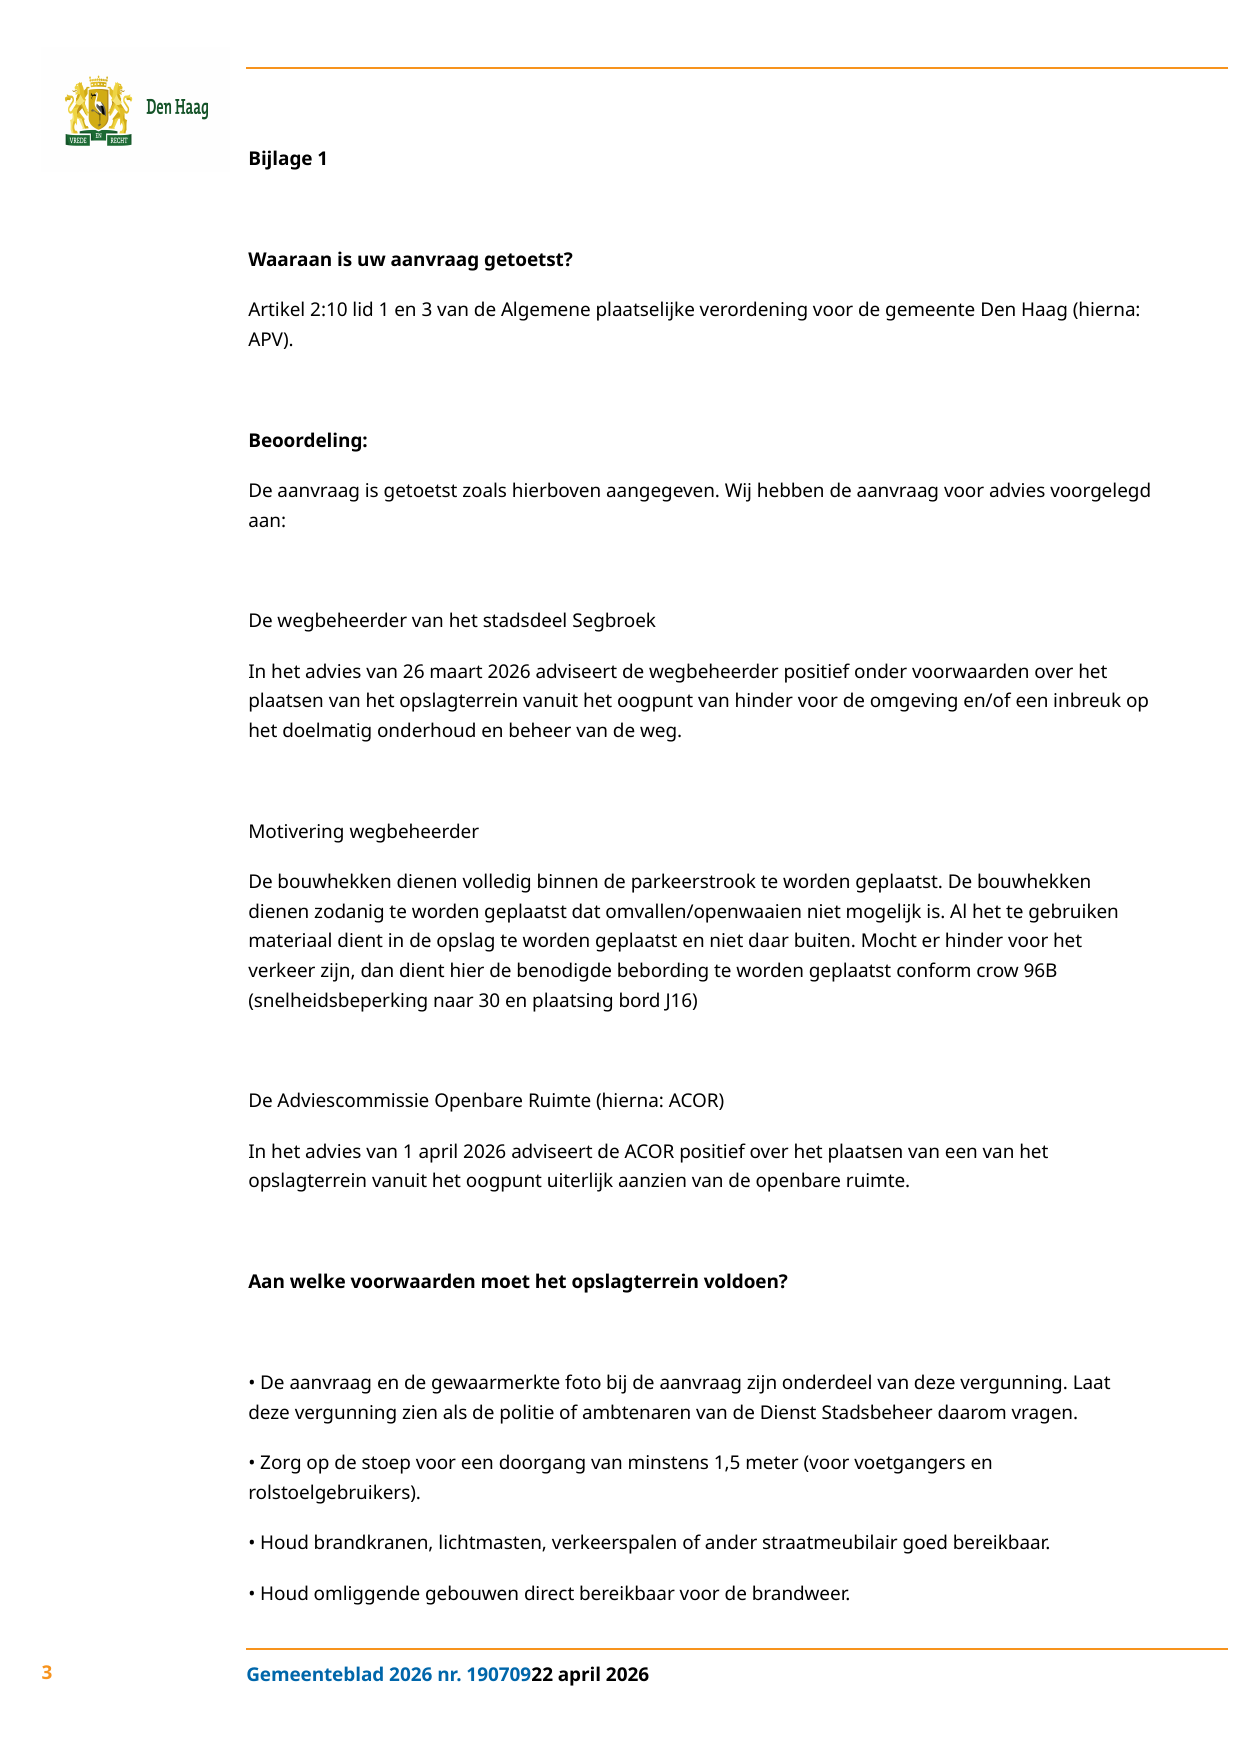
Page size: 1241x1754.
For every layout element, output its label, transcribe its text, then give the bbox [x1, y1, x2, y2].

text De bouwhekken dienen volledig binnen de parkeerstrook te worden geplaatst. De bouwhekken dienen zodanig te worden geplaatst dat omvallen/openwaaien niet mogelijk is. Al het te gebruiken materiaal dient in de opslag te worden geplaatst en niet daar buiten. Mocht er hinder voor het verkeer zijn, dan dient hier de benodigde bebording te worden geplaatst conform crow 96B (snelheidsbeperking naar 30 en plaatsing bord J16) [248, 868, 1152, 1013]
text Bijlage 1 [248, 145, 1152, 171]
text • Houd brandkranen, lichtmasten, verkeerspalen of ander straatmeubilair goed bereikbaar. [248, 1529, 1152, 1555]
text Motivering wegbeheerder [248, 818, 1152, 844]
text In het advies van 26 maart 2026 adviseert de wegbeheerder positief onder voorwaarden over het plaatsen van het opslagterrein vanuit het oogpunt van hinder voor de omgeving en/of een inbreuk op het doelmatig onderhoud en beheer van de weg. [248, 658, 1152, 743]
picture [41, 47, 231, 172]
text Artikel 2:10 lid 1 en 3 van de Algemene plaatselijke verordening voor de gemeente Den Haag (hierna: APV). [248, 296, 1152, 352]
text De Adviescommissie Openbare Ruimte (hierna: ACOR) [248, 1088, 1152, 1113]
text De aanvraag is getoetst zoals hierboven aangegeven. Wij hebben de aanvraag voor advies voorgelegd aan: [248, 477, 1152, 533]
text • Houd omliggende gebouwen direct bereikbaar voor de brandweer. [248, 1580, 1152, 1606]
text De wegbeheerder van het stadsdeel Segbroek [248, 608, 1152, 633]
text • De aanvraag en de gewaarmerkte foto bij de aanvraag zijn onderdeel van deze vergunning. Laat deze vergunning zien als de politie of ambtenaren van de Dienst Stadsbeheer daarom vragen. [248, 1369, 1152, 1425]
text • Zorg op de stoep voor een doorgang van minstens 1,5 meter (voor voetgangers en rolstoelgebruikers). [248, 1449, 1152, 1505]
text Beoordeling: [248, 427, 1152, 453]
text Waaraan is uw aanvraag getoetst? [248, 246, 1152, 272]
text Aan welke voorwaarden moet het opslagterrein voldoen? [248, 1268, 1152, 1294]
text In het advies van 1 april 2026 adviseert de ACOR positief over het plaatsen van een van het opslagterrein vanuit het oogpunt uiterlijk aanzien van de openbare ruimte. [248, 1138, 1152, 1193]
